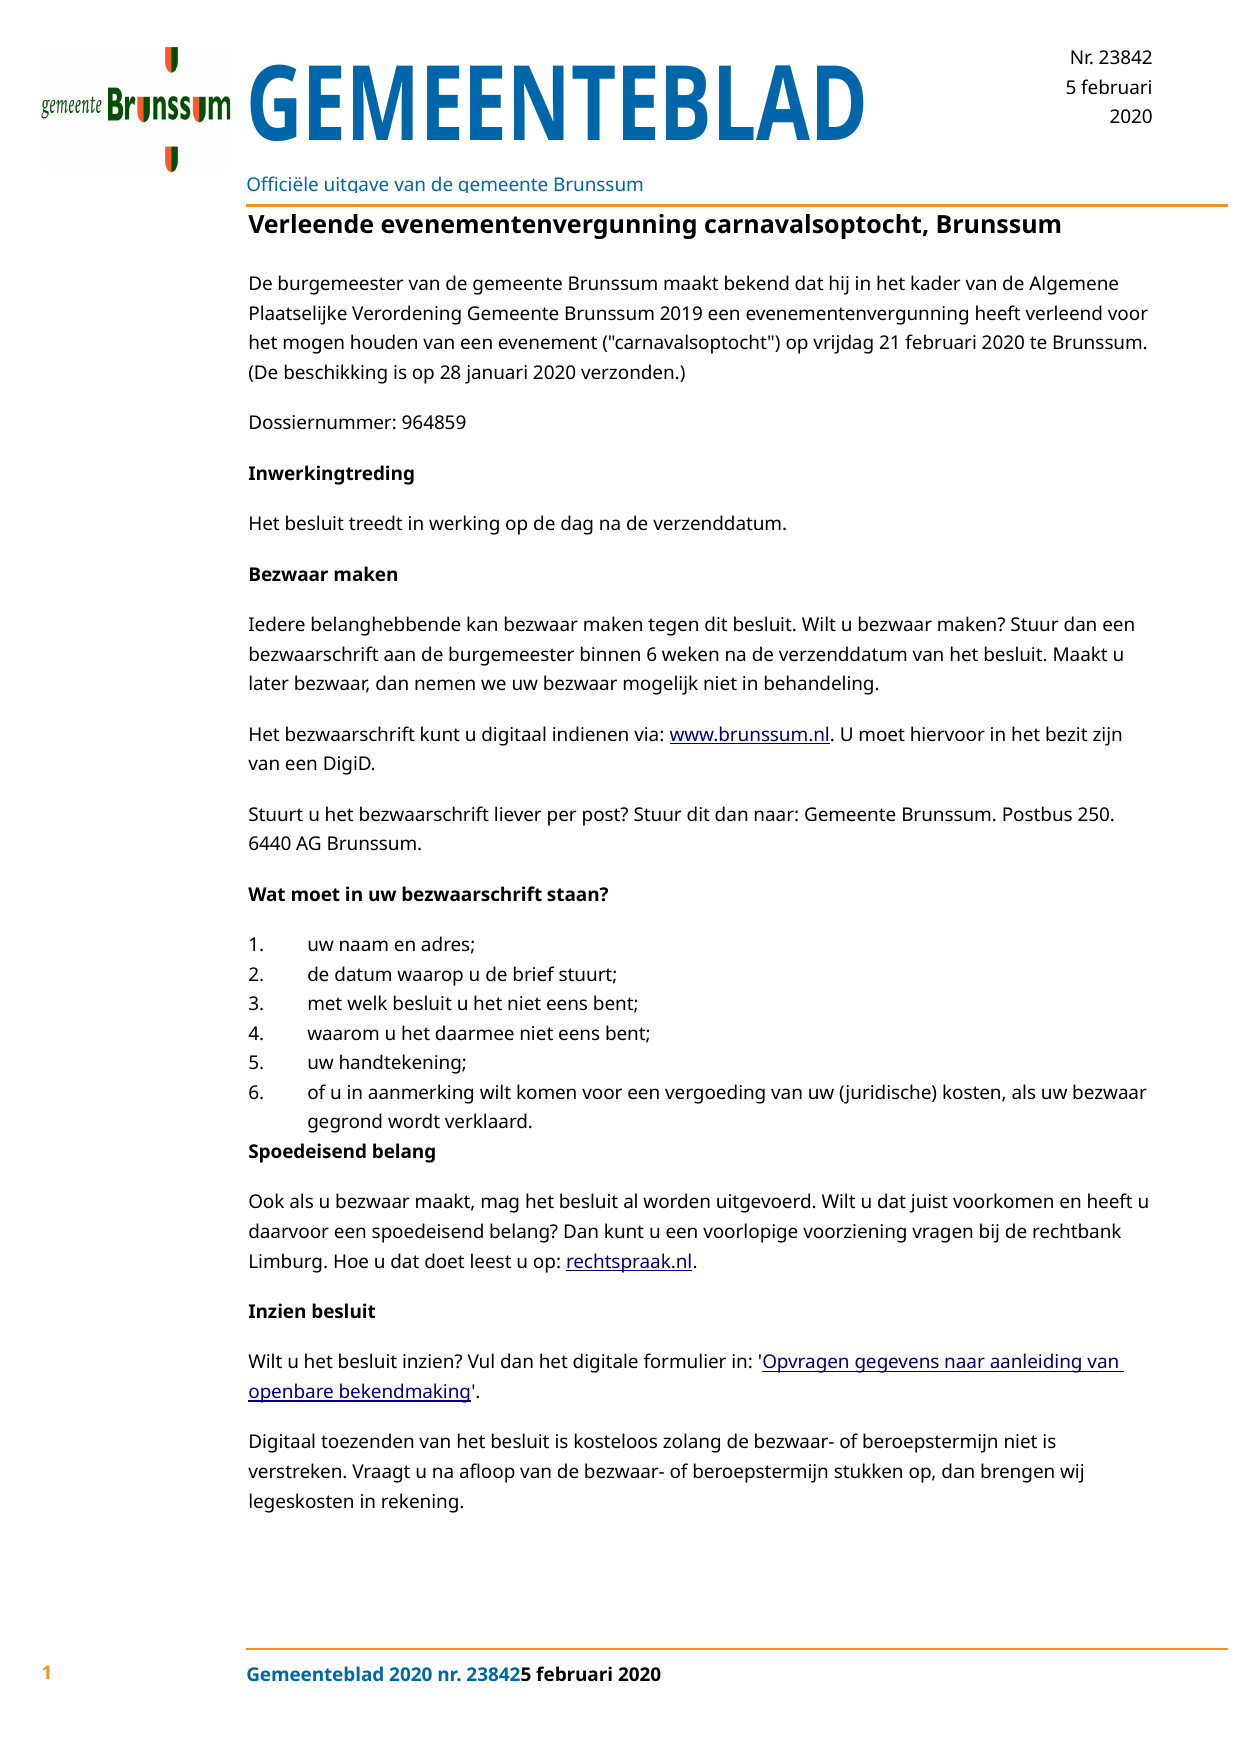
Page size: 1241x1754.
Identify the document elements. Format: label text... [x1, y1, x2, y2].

text Spoedeisend belang [248, 1138, 1152, 1164]
text Het bezwaarschrift kunt u digitaal indienen via: www.brunssum.nl. U moet hiervoor in het bezit zijn van een DigiD. [248, 721, 1152, 776]
list uw naam en adres; [248, 931, 1152, 957]
picture [41, 47, 231, 172]
text Digitaal toezenden van het besluit is kosteloos zolang de bezwaar- of beroepstermijn niet is verstreken. Vraagt u na afloop van de bezwaar- of beroepstermijn stukken op, dan brengen wij legeskosten in rekening. [248, 1429, 1152, 1513]
text Iedere belanghebbende kan bezwaar maken tegen dit besluit. Wilt u bezwaar maken? Stuur dan een bezwaarschrift aan de burgemeester binnen 6 weken na de verzenddatum van het besluit. Maakt u later bezwaar, dan nemen we uw bezwaar mogelijk niet in behandeling. [248, 611, 1152, 696]
text De burgemeester van de gemeente Brunssum maakt bekend dat hij in het kader van de Algemene Plaatselijke Verordening Gemeente Brunssum 2019 een evenementenvergunning heeft verleend voor het mogen houden van een evenement ("carnavalsoptocht") op vrijdag 21 februari 2020 te Brunssum. (De beschikking is op 28 januari 2020 verzonden.) [248, 270, 1152, 385]
text Ook als u bezwaar maakt, mag het besluit al worden uitgevoerd. Wilt u dat juist voorkomen en heeft u daarvoor een spoedeisend belang? Dan kunt u een voorlopige voorziening vragen bij de rechtbank Limburg. Hoe u dat doet leest u op: rechtspraak.nl. [248, 1189, 1152, 1273]
list uw handtekening; [248, 1049, 1152, 1075]
text Verleende evenementenvergunning carnavalsoptocht, Brunssum [248, 207, 1152, 241]
text Wat moet in uw bezwaarschrift staan? [248, 881, 1152, 906]
text Bezwaar maken [248, 561, 1152, 586]
list waarom u het daarmee niet eens bent; [248, 1020, 1152, 1046]
text Het besluit treedt in werking op de dag na de verzenddatum. [248, 510, 1152, 536]
text Stuurt u het bezwaarschrift liever per post? Stuur dit dan naar: Gemeente Brunssum. Postbus 250. 6440 AG Brunssum. [248, 801, 1152, 856]
text Dossiernummer: 964859 [248, 409, 1152, 435]
text Inwerkingtreding [248, 460, 1152, 486]
list de datum waarop u de brief stuurt; [248, 961, 1152, 986]
list of u in aanmerking wilt komen voor een vergoeding van uw (juridische) kosten, als uw bezwaar gegrond wordt verklaard. [248, 1079, 1152, 1134]
text Inzien besluit [248, 1298, 1152, 1324]
list met welk besluit u het niet eens bent; [248, 990, 1152, 1016]
text Wilt u het besluit inzien? Vul dan het digitale formulier in: 'Opvragen gegevens naar aanleiding van openbare bekendmaking'. [248, 1349, 1152, 1404]
